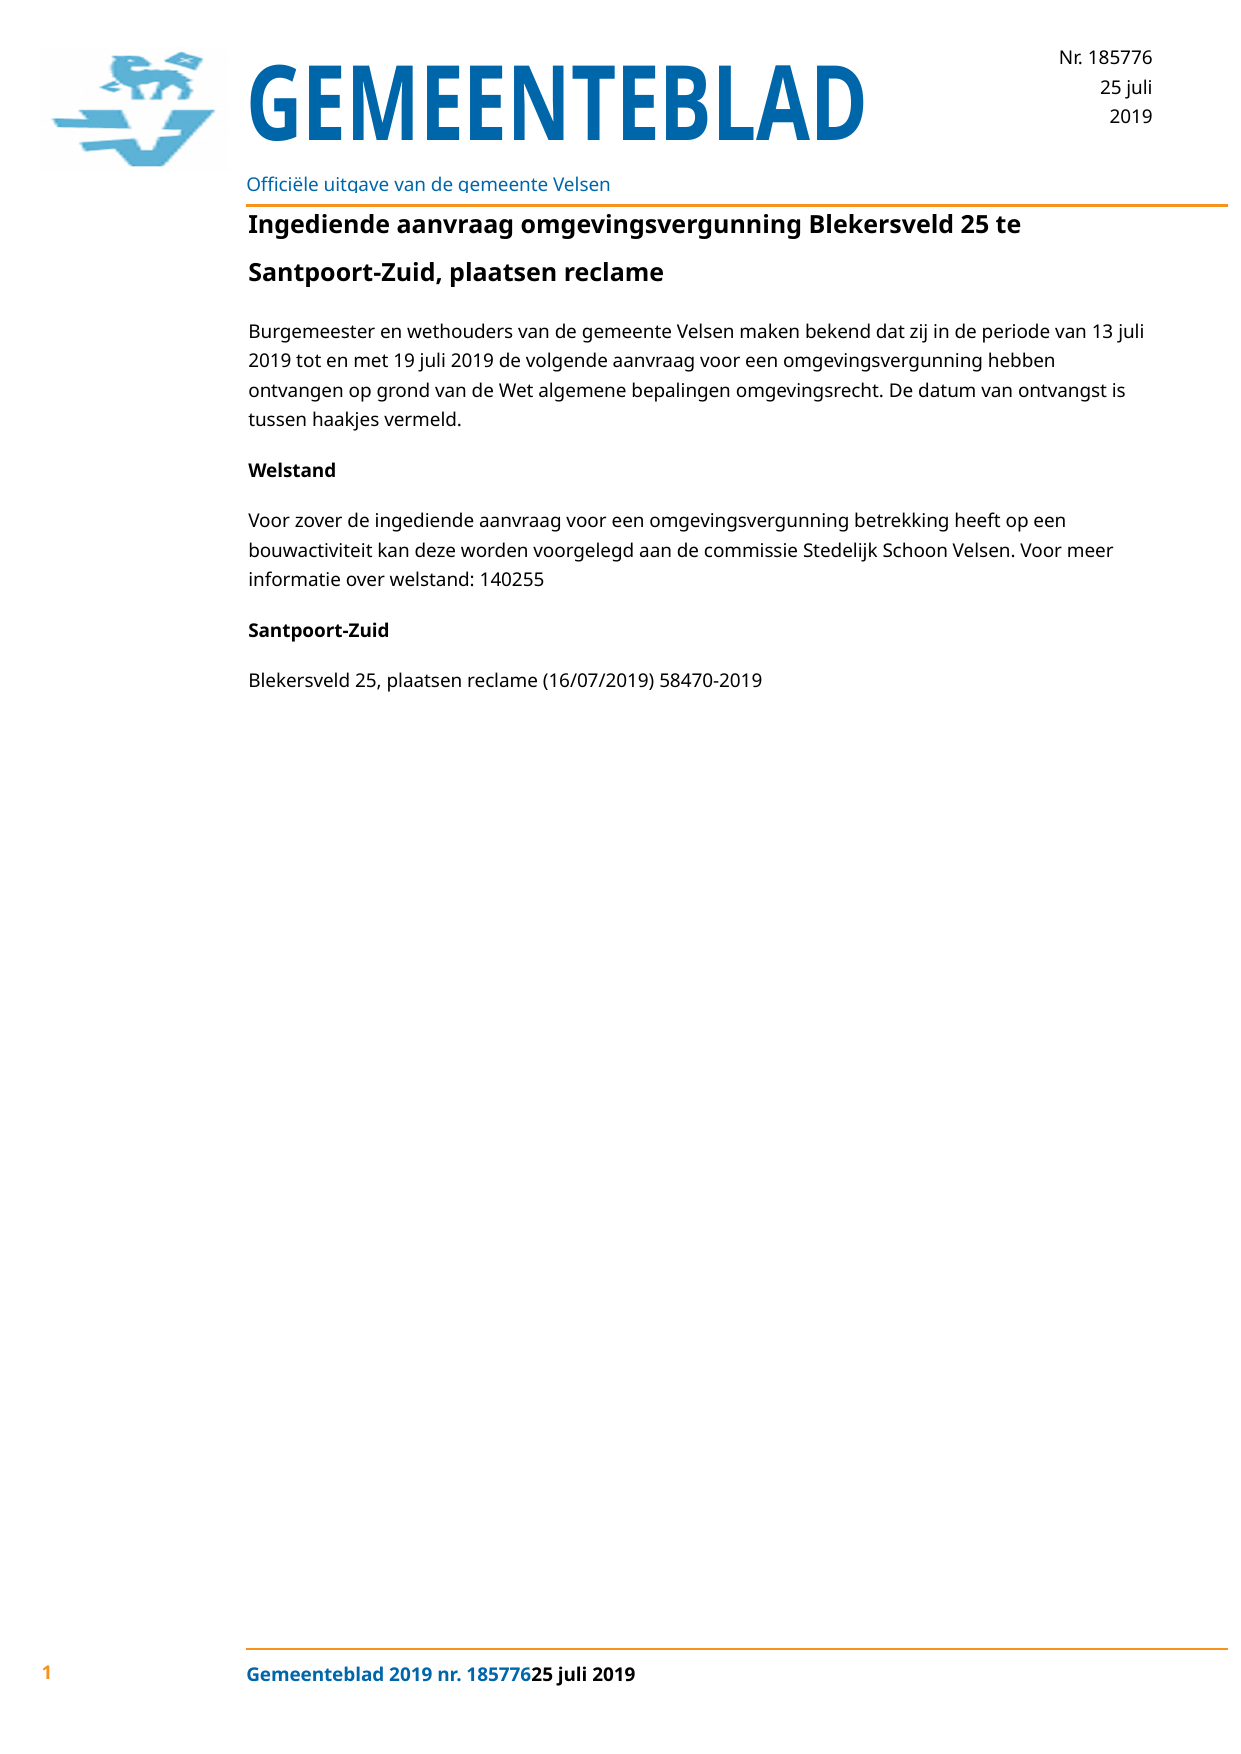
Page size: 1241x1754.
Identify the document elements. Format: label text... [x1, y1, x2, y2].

text Santpoort-Zuid [248, 617, 1152, 643]
text Voor zover de ingediende aanvraag voor een omgevingsvergunning betrekking heeft op een bouwactiviteit kan deze worden voorgelegd aan de commissie Stedelijk Schoon Velsen. Voor meer informatie over welstand: 140255 [248, 507, 1152, 592]
picture [41, 47, 231, 172]
text Ingediende aanvraag omgevingsvergunning Blekersveld 25 te Santpoort-Zuid, plaatsen reclame [248, 207, 1152, 288]
text Burgemeester en wethouders van de gemeente Velsen maken bekend dat zij in de periode van 13 juli 2019 tot en met 19 juli 2019 de volgende aanvraag voor een omgevingsvergunning hebben ontvangen op grond van de Wet algemene bepalingen omgevingsrecht. De datum van ontvangst is tussen haakjes vermeld. [248, 318, 1152, 432]
text Blekersveld 25, plaatsen reclame (16/07/2019) 58470-2019 [248, 667, 1152, 693]
text Welstand [248, 457, 1152, 483]
